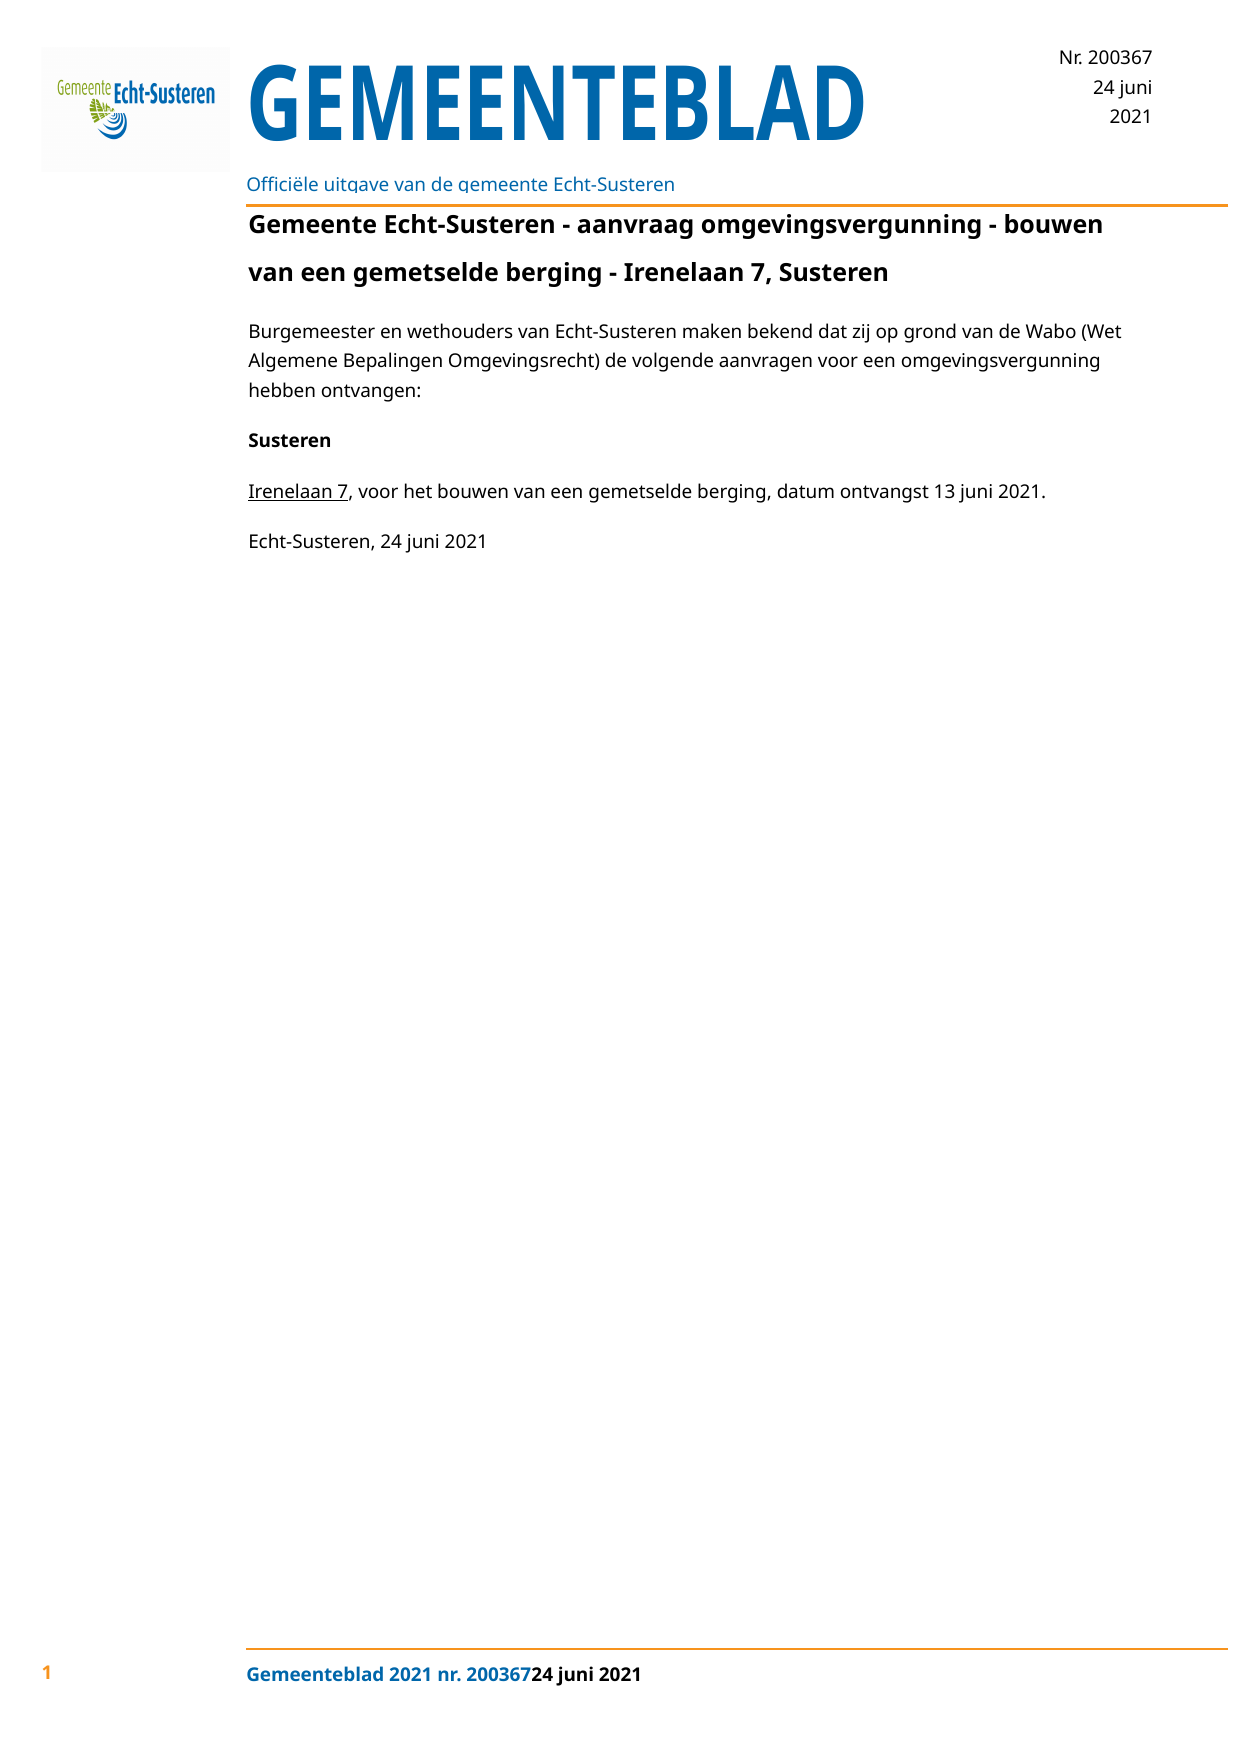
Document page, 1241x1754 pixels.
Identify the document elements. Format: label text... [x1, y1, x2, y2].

picture [41, 47, 231, 172]
text Susteren [248, 427, 1152, 453]
text Burgemeester en wethouders van Echt-Susteren maken bekend dat zij op grond van de Wabo (Wet Algemene Bepalingen Omgevingsrecht) de volgende aanvragen voor een omgevingsvergunning hebben ontvangen: [248, 318, 1152, 403]
text Gemeente Echt-Susteren - aanvraag omgevingsvergunning - bouwen van een gemetselde berging - Irenelaan 7, Susteren [248, 207, 1152, 288]
text Irenelaan 7, voor het bouwen van een gemetselde berging, datum ontvangst 13 juni 2021. [248, 478, 1152, 504]
text Echt-Susteren, 24 juni 2021 [248, 528, 1152, 554]
